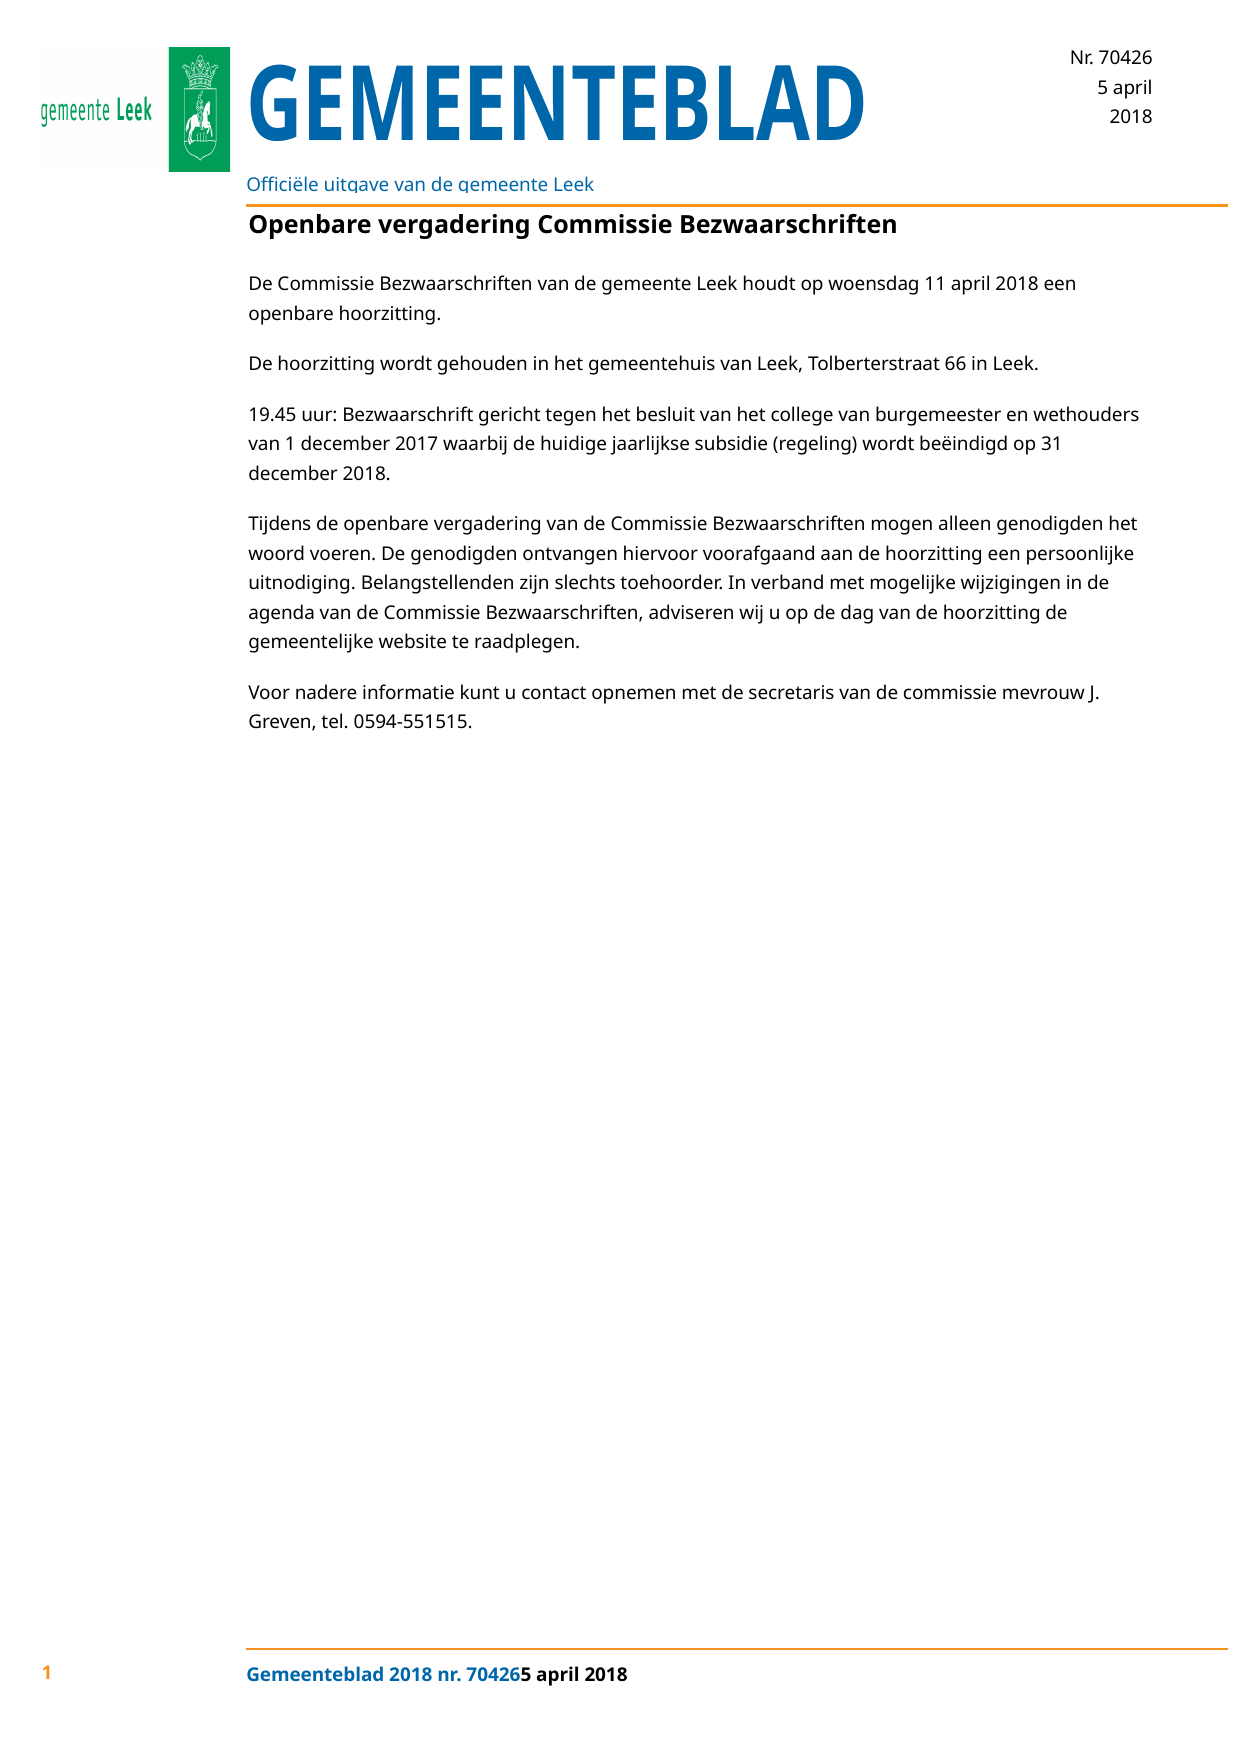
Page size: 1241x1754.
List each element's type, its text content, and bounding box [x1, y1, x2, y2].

picture [41, 47, 231, 172]
text De Commissie Bezwaarschriften van de gemeente Leek houdt op woensdag 11 april 2018 een openbare hoorzitting. [248, 270, 1152, 326]
text Voor nadere informatie kunt u contact opnemen met de secretaris van de commissie mevrouw J. Greven, tel. 0594-551515. [248, 679, 1152, 734]
text Openbare vergadering Commissie Bezwaarschriften [248, 207, 1152, 241]
text 19.45 uur: Bezwaarschrift gericht tegen het besluit van het college van burgemeester en wethouders van 1 december 2017 waarbij de huidige jaarlijkse subsidie (regeling) wordt beëindigd op 31 december 2018. [248, 401, 1152, 486]
text De hoorzitting wordt gehouden in het gemeentehuis van Leek, Tolberterstraat 66 in Leek. [248, 350, 1152, 376]
text Tijdens de openbare vergadering van de Commissie Bezwaarschriften mogen alleen genodigden het woord voeren. De genodigden ontvangen hiervoor voorafgaand aan de hoorzitting een persoonlijke uitnodiging. Belangstellenden zijn slechts toehoorder. In verband met mogelijke wijzigingen in de agenda van de Commissie Bezwaarschriften, adviseren wij u op de dag van de hoorzitting de gemeentelijke website te raadplegen. [248, 510, 1152, 654]
